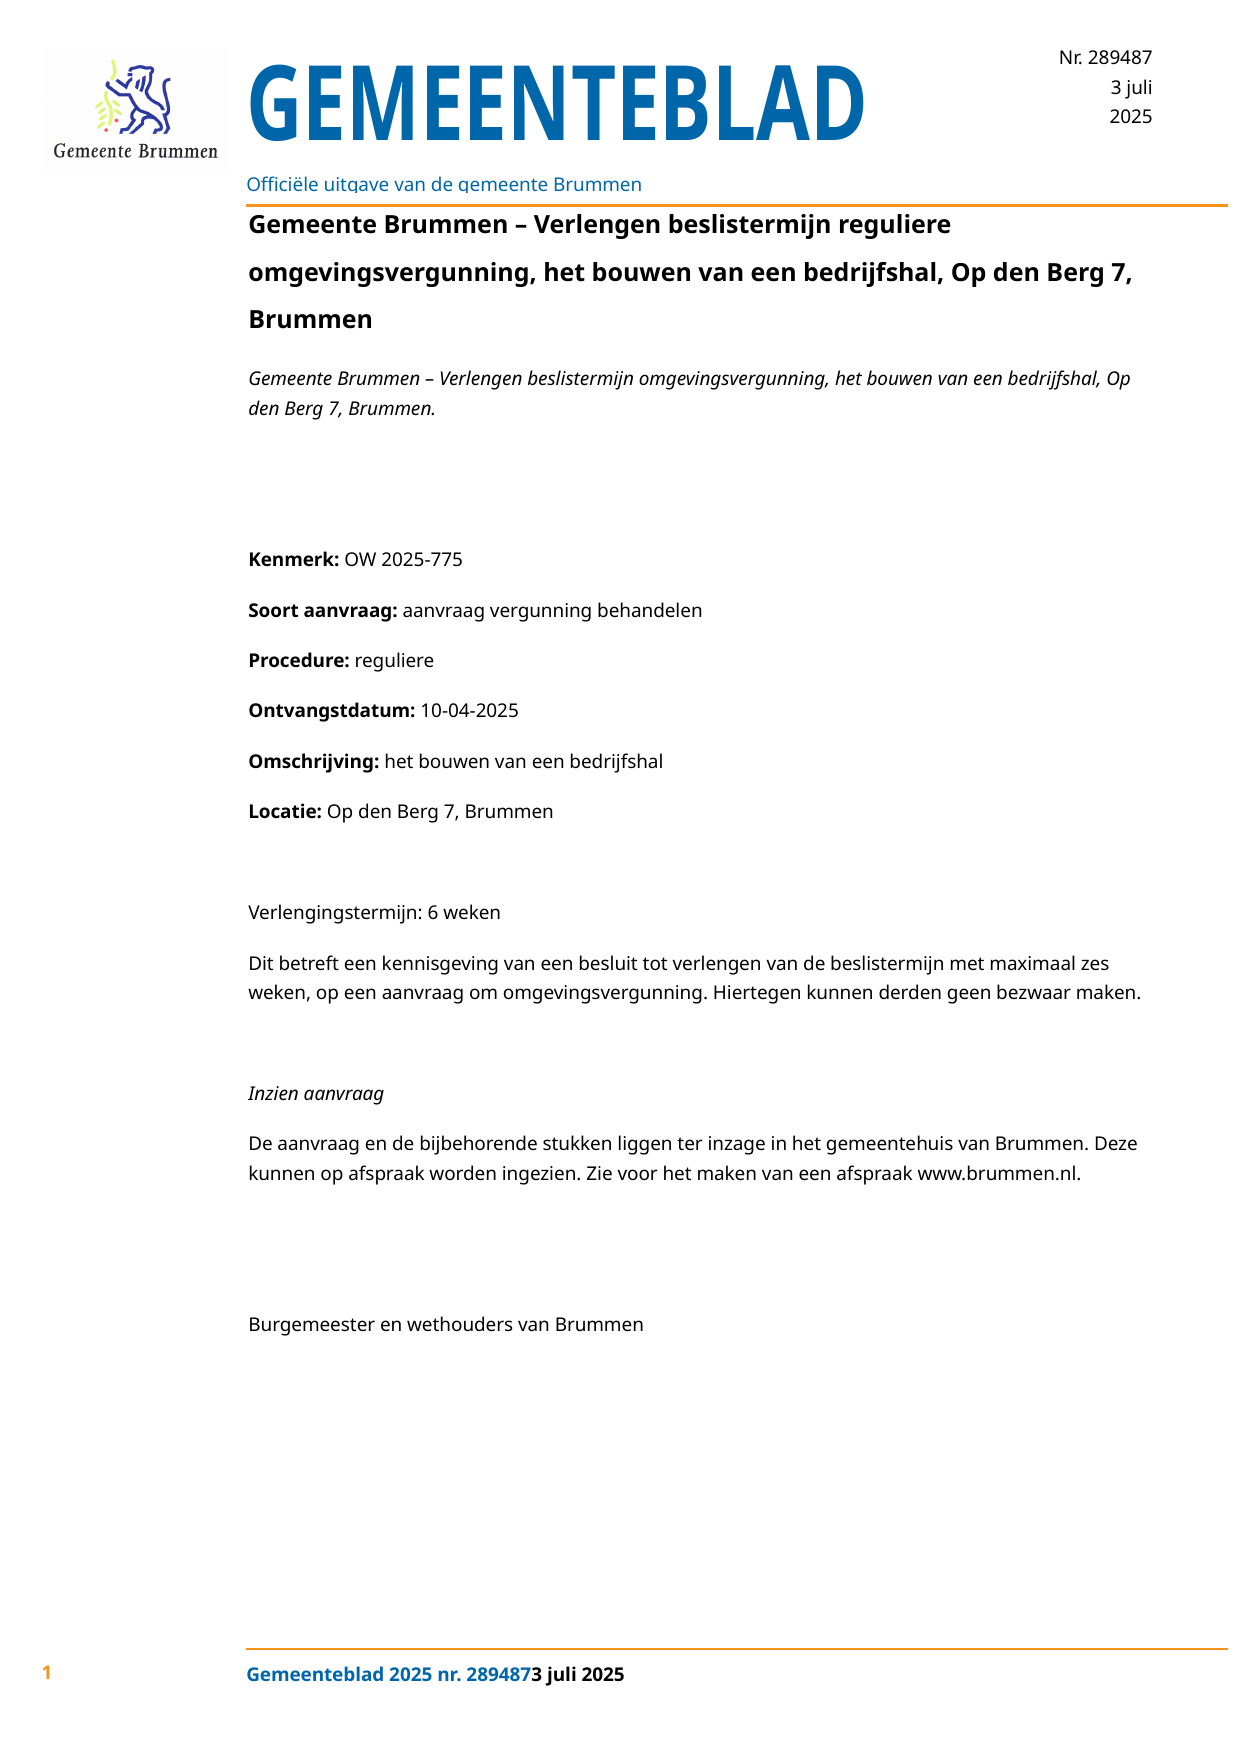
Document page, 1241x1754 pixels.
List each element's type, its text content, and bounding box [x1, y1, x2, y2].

text Gemeente Brummen – Verlengen beslistermijn omgevingsvergunning, het bouwen van een bedrijfshal, Op den Berg 7, Brummen. [248, 366, 1152, 421]
text Dit betreft een kennisgeving van een besluit tot verlengen van de beslistermijn met maximaal zes weken, op een aanvraag om omgevingsvergunning. Hiertegen kunnen derden geen bezwaar maken. [248, 950, 1152, 1005]
text De aanvraag en de bijbehorende stukken liggen ter inzage in het gemeentehuis van Brummen. Deze kunnen op afspraak worden ingezien. Zie voor het maken van een afspraak www.brummen.nl. [248, 1131, 1152, 1186]
text Verlengingstermijn: 6 weken [248, 899, 1152, 925]
text Locatie: Op den Berg 7, Brummen [248, 798, 1152, 824]
text Kenmerk: OW 2025-775 [248, 546, 1152, 572]
text Inzien aanvraag [248, 1080, 1152, 1106]
text Omschrijving: het bouwen van een bedrijfshal [248, 748, 1152, 774]
text Soort aanvraag: aanvraag vergunning behandelen [248, 597, 1152, 622]
text Procedure: reguliere [248, 647, 1152, 673]
text Gemeente Brummen – Verlengen beslistermijn reguliere omgevingsvergunning, het bouwen van een bedrijfshal, Op den Berg 7, Brummen [248, 207, 1152, 336]
text Burgemeester en wethouders van Brummen [248, 1311, 1152, 1337]
text Ontvangstdatum: 10-04-2025 [248, 698, 1152, 723]
picture [41, 47, 231, 172]
